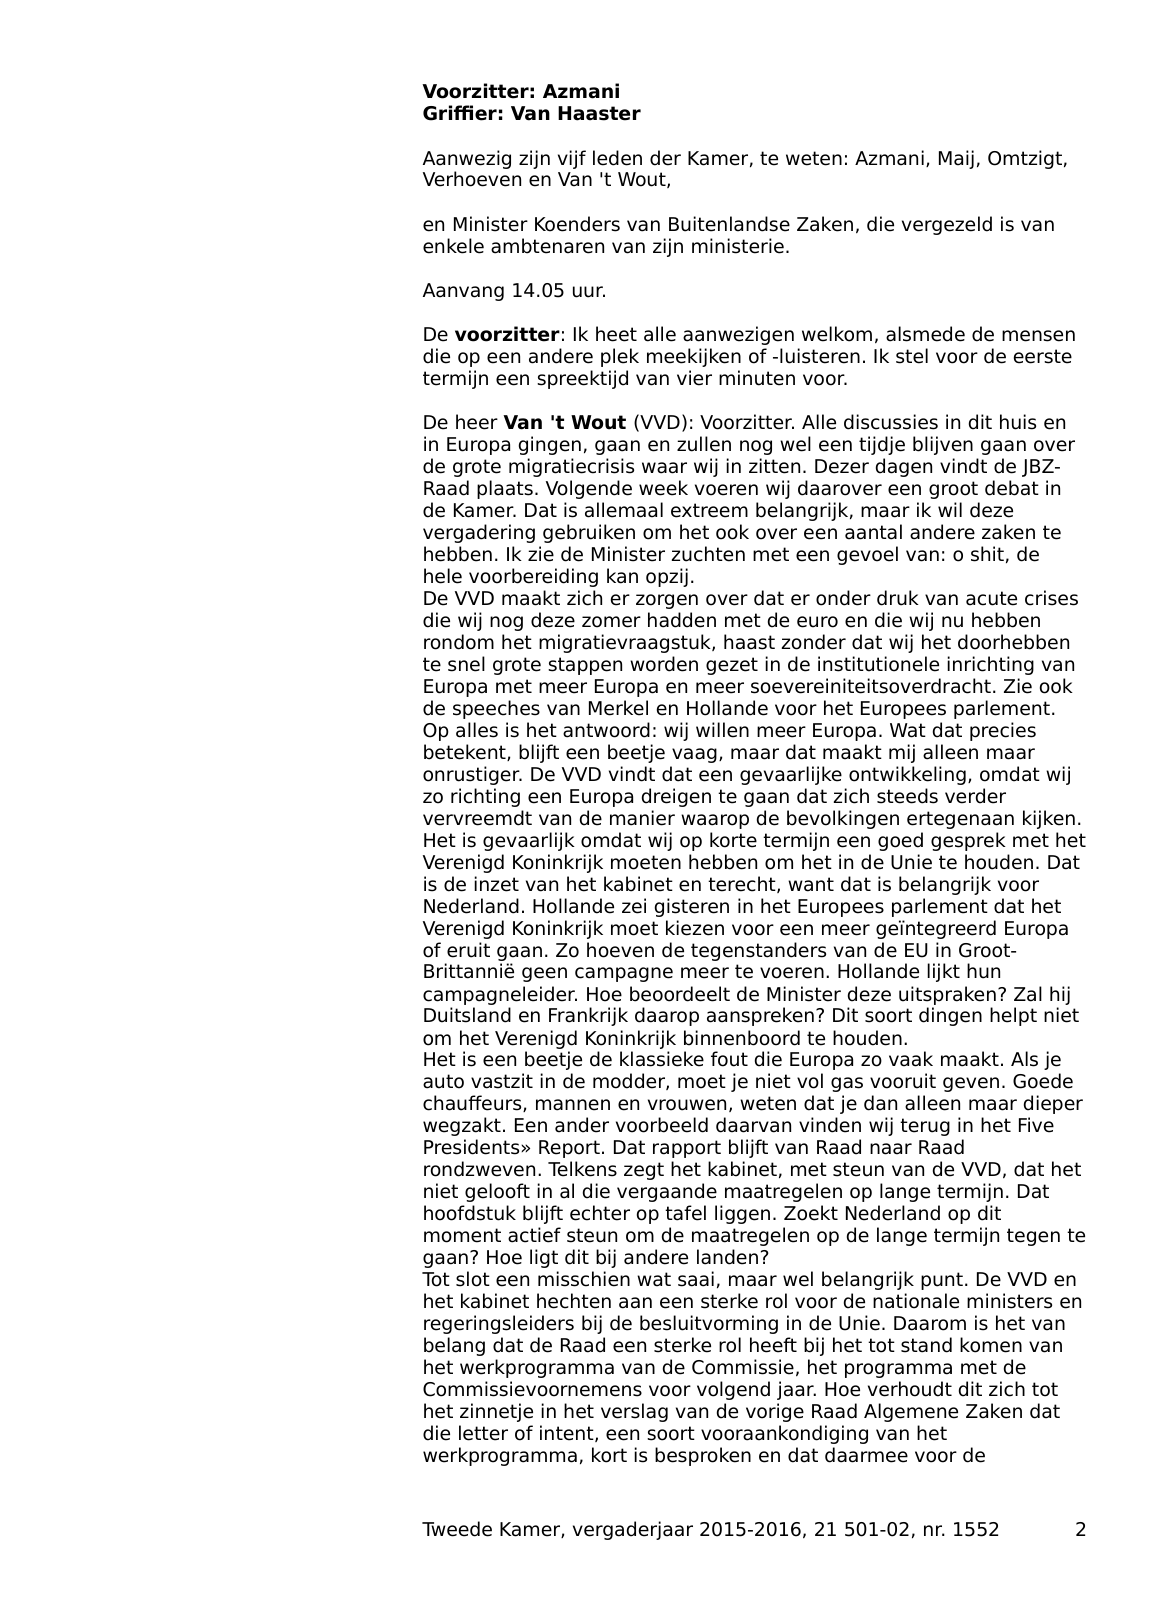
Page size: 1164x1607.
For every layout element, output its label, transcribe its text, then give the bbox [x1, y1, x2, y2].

text De voorzitter: Ik heet alle aanwezigen welkom, alsmede de mensen die op een andere plek meekijken of -luisteren. Ik stel voor de eerste termijn een spreektijd van vier minuten voor. [422, 324, 1087, 390]
text Aanwezig zijn vijf leden der Kamer, te weten: Azmani, Maij, Omtzigt, Verhoeven en Van 't Wout, [422, 147, 1087, 191]
text Voorzitter: Azmani [422, 81, 1087, 103]
text Het is een beetje de klassieke fout die Europa zo vaak maakt. Als je auto vastzit in de modder, moet je niet vol gas vooruit geven. Goede chauffeurs, mannen en vrouwen, weten dat je dan alleen maar dieper wegzakt. Een ander voorbeeld daarvan vinden wij terug in het Five Presidents» Report. Dat rapport blijft van Raad naar Raad rondzweven. Telkens zegt het kabinet, met steun van de VVD, dat het niet gelooft in al die vergaande maatregelen op lange termijn. Dat hoofdstuk blijft echter op tafel liggen. Zoekt Nederland op dit moment actief steun om de maatregelen op de lange termijn tegen te gaan? Hoe ligt dit bij andere landen? [422, 1049, 1087, 1269]
text Tot slot een misschien wat saai, maar wel belangrijk punt. De VVD en het kabinet hechten aan een sterke rol voor de nationale ministers en regeringsleiders bij de besluitvorming in de Unie. Daarom is het van belang dat de Raad een sterke rol heeft bij het tot stand komen van het werkprogramma van de Commissie, het programma met de Commissievoornemens voor volgend jaar. Hoe verhoudt dit zich tot het zinnetje in het verslag van de vorige Raad Algemene Zaken dat die letter of intent, een soort vooraankondiging van het werkprogramma, kort is besproken en dat daarmee voor de [422, 1269, 1087, 1467]
text Aanvang 14.05 uur. [422, 280, 1087, 302]
text Griffier: Van Haaster [422, 103, 1087, 125]
text De VVD maakt zich er zorgen over dat er onder druk van acute crises die wij nog deze zomer hadden met de euro en die wij nu hebben rondom het migratievraagstuk, haast zonder dat wij het doorhebben te snel grote stappen worden gezet in de institutionele inrichting van Europa met meer Europa en meer soevereiniteitsoverdracht. Zie ook de speeches van Merkel en Hollande voor het Europees parlement. Op alles is het antwoord: wij willen meer Europa. Wat dat precies betekent, blijft een beetje vaag, maar dat maakt mij alleen maar onrustiger. De VVD vindt dat een gevaarlijke ontwikkeling, omdat wij zo richting een Europa dreigen te gaan dat zich steeds verder vervreemdt van de manier waarop de bevolkingen ertegenaan kijken. Het is gevaarlijk omdat wij op korte termijn een goed gesprek met het Verenigd Koninkrijk moeten hebben om het in de Unie te houden. Dat is de inzet van het kabinet en terecht, want dat is belangrijk voor Nederland. Hollande zei gisteren in het Europees parlement dat het Verenigd Koninkrijk moet kiezen voor een meer geïntegreerd Europa of eruit gaan. Zo hoeven de tegenstanders van de EU in Groot-Brittannië geen campagne meer te voeren. Hollande lijkt hun campagneleider. Hoe beoordeelt de Minister deze uitspraken? Zal hij Duitsland en Frankrijk daarop aanspreken? Dit soort dingen helpt niet om het Verenigd Koninkrijk binnenboord te houden. [422, 588, 1087, 1049]
text De heer Van 't Wout (VVD): Voorzitter. Alle discussies in dit huis en in Europa gingen, gaan en zullen nog wel een tijdje blijven gaan over de grote migratiecrisis waar wij in zitten. Dezer dagen vindt de JBZ-Raad plaats. Volgende week voeren wij daarover een groot debat in de Kamer. Dat is allemaal extreem belangrijk, maar ik wil deze vergadering gebruiken om het ook over een aantal andere zaken te hebben. Ik zie de Minister zuchten met een gevoel van: o shit, de hele voorbereiding kan opzij. [422, 412, 1087, 588]
text en Minister Koenders van Buitenlandse Zaken, die vergezeld is van enkele ambtenaren van zijn ministerie. [422, 213, 1087, 257]
